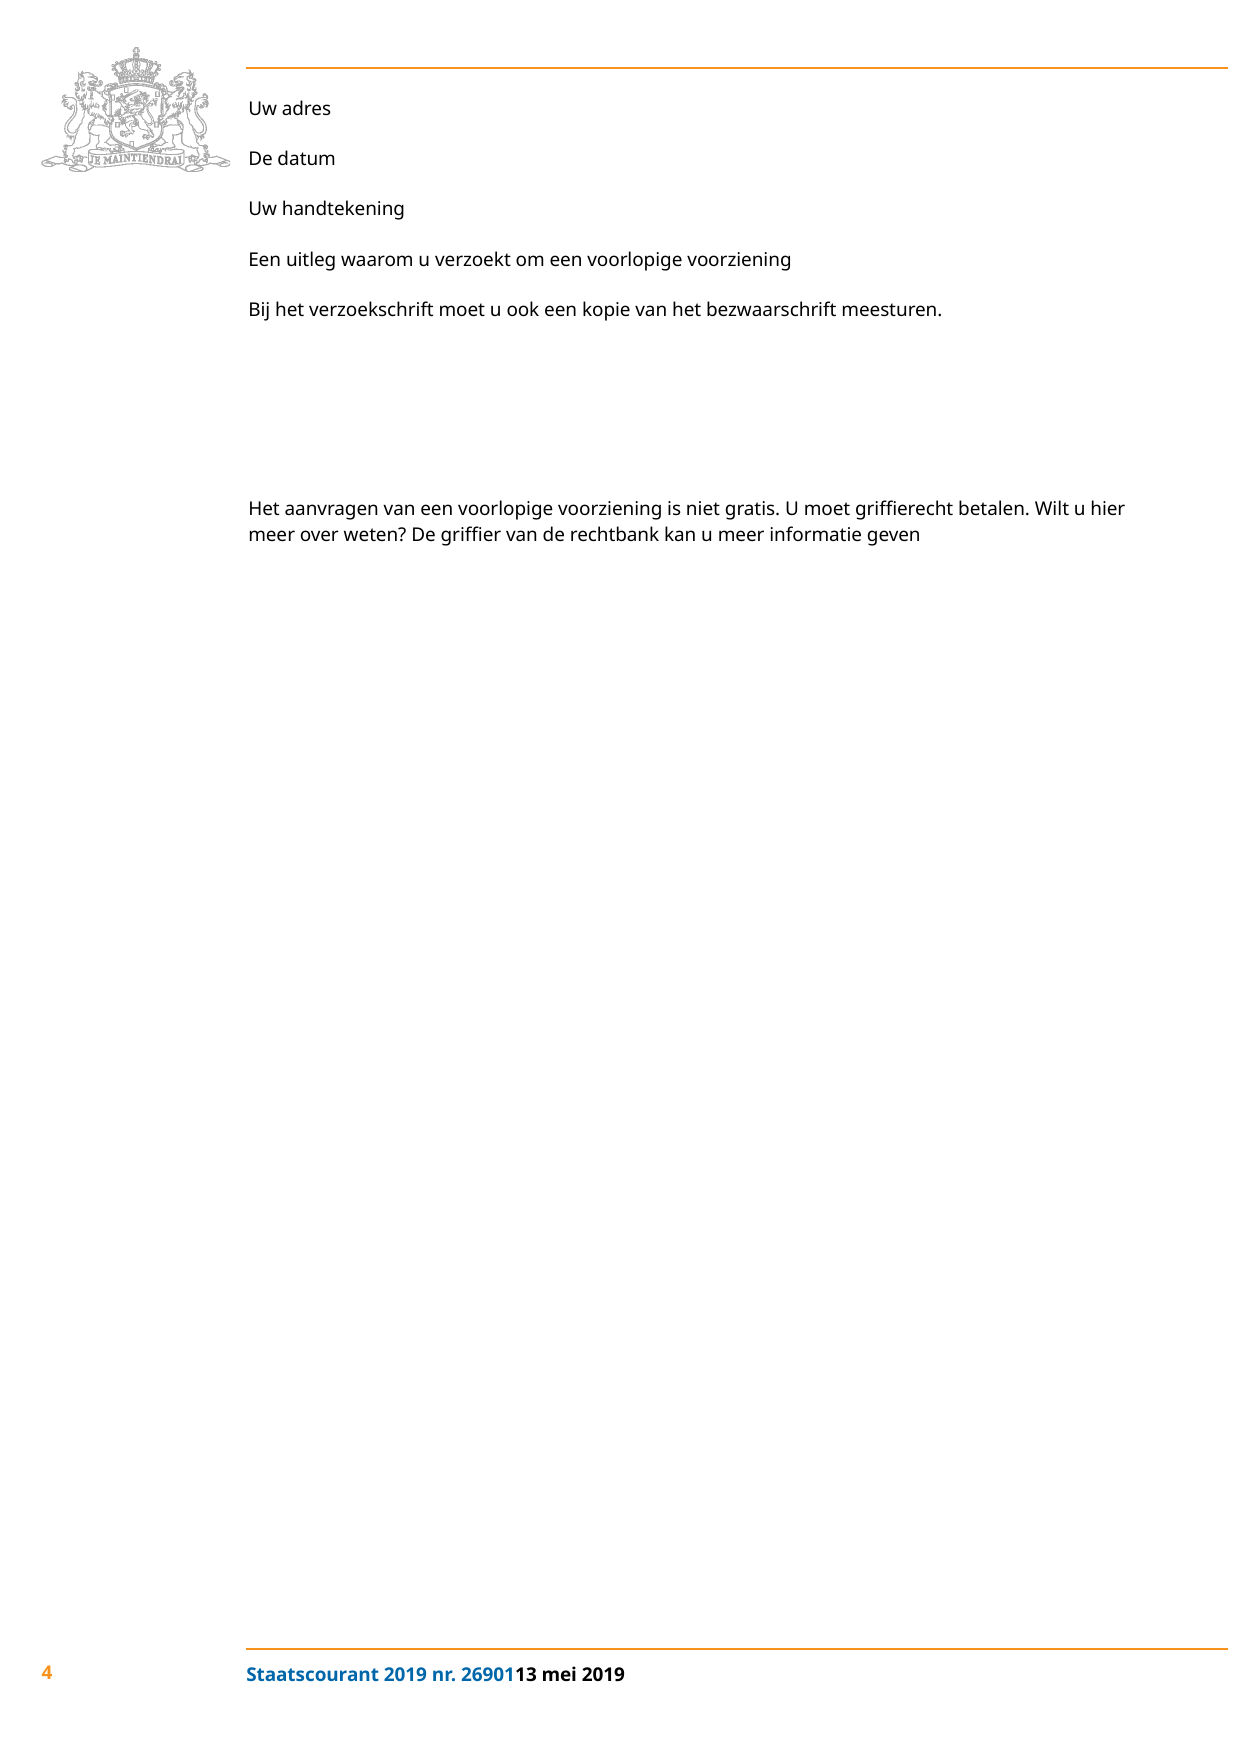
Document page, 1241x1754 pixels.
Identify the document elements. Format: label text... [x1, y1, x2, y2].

text De datum [248, 145, 1152, 171]
text Het aanvragen van een voorlopige voorziening is niet gratis. U moet griffierecht betalen. Wilt u hier meer over weten? De griffier van de rechtbank kan u meer informatie geven [248, 496, 1152, 547]
text Een uitleg waarom u verzoekt om een voorlopige voorziening [248, 246, 1152, 272]
text Uw handtekening [248, 196, 1152, 221]
picture [41, 47, 231, 172]
text Uw adres [248, 95, 1152, 121]
text Bij het verzoekschrift moet u ook een kopie van het bezwaarschrift meesturen. [248, 296, 1152, 322]
